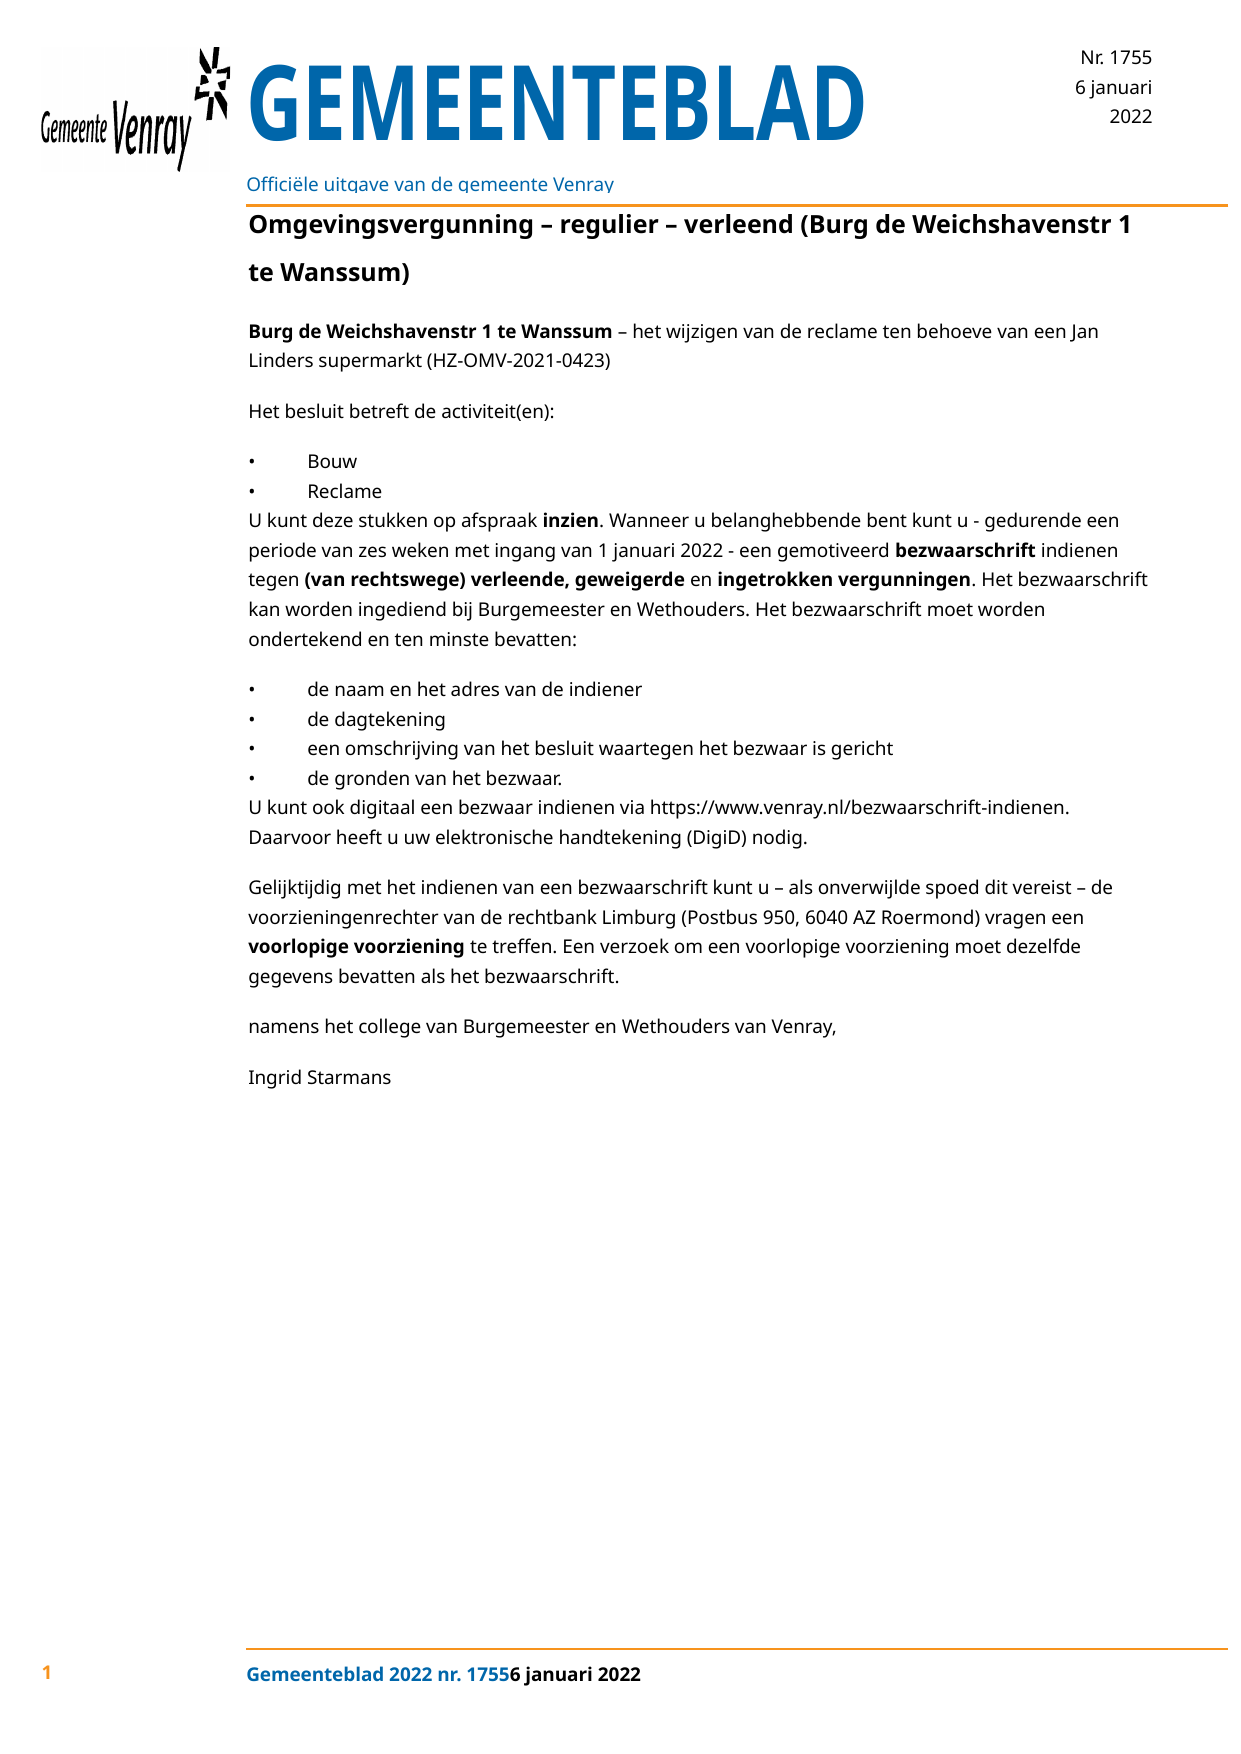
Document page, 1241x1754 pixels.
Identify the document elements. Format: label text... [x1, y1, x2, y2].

text Gelijktijdig met het indienen van een bezwaarschrift kunt u – als onverwijlde spoed dit vereist – de voorzieningenrechter van de rechtbank Limburg (Postbus 950, 6040 AZ Roermond) vragen een voorlopige voorziening te treffen. Een verzoek om een voorlopige voorziening moet dezelfde gegevens bevatten als het bezwaarschrift. [248, 874, 1152, 989]
list de dagtekening [248, 706, 1152, 732]
text Het besluit betreft de activiteit(en): [248, 398, 1152, 424]
list de gronden van het bezwaar. [248, 765, 1152, 791]
list een omschrijving van het besluit waartegen het bezwaar is gericht [248, 735, 1152, 761]
text U kunt ook digitaal een bezwaar indienen via https://www.venray.nl/bezwaarschrift-indienen. Daarvoor heeft u uw elektronische handtekening (DigiD) nodig. [248, 794, 1152, 850]
text Omgevingsvergunning – regulier – verleend (Burg de Weichshavenstr 1 te Wanssum) [248, 207, 1152, 288]
picture [41, 47, 231, 172]
text Burg de Weichshavenstr 1 te Wanssum – het wijzigen van de reclame ten behoeve van een Jan Linders supermarkt (HZ-OMV-2021-0423) [248, 318, 1152, 373]
text Ingrid Starmans [248, 1064, 1152, 1090]
list Reclame [248, 478, 1152, 504]
list de naam en het adres van de indiener [248, 676, 1152, 702]
text U kunt deze stukken op afspraak inzien. Wanneer u belanghebbende bent kunt u - gedurende een periode van zes weken met ingang van 1 januari 2022 - een gemotiveerd bezwaarschrift indienen tegen (van rechtswege) verleende, geweigerde en ingetrokken vergunningen. Het bezwaarschrift kan worden ingediend bij Burgemeester en Wethouders. Het bezwaarschrift moet worden ondertekend en ten minste bevatten: [248, 507, 1152, 652]
text namens het college van Burgemeester en Wethouders van Venray, [248, 1014, 1152, 1039]
list Bouw [248, 448, 1152, 474]
